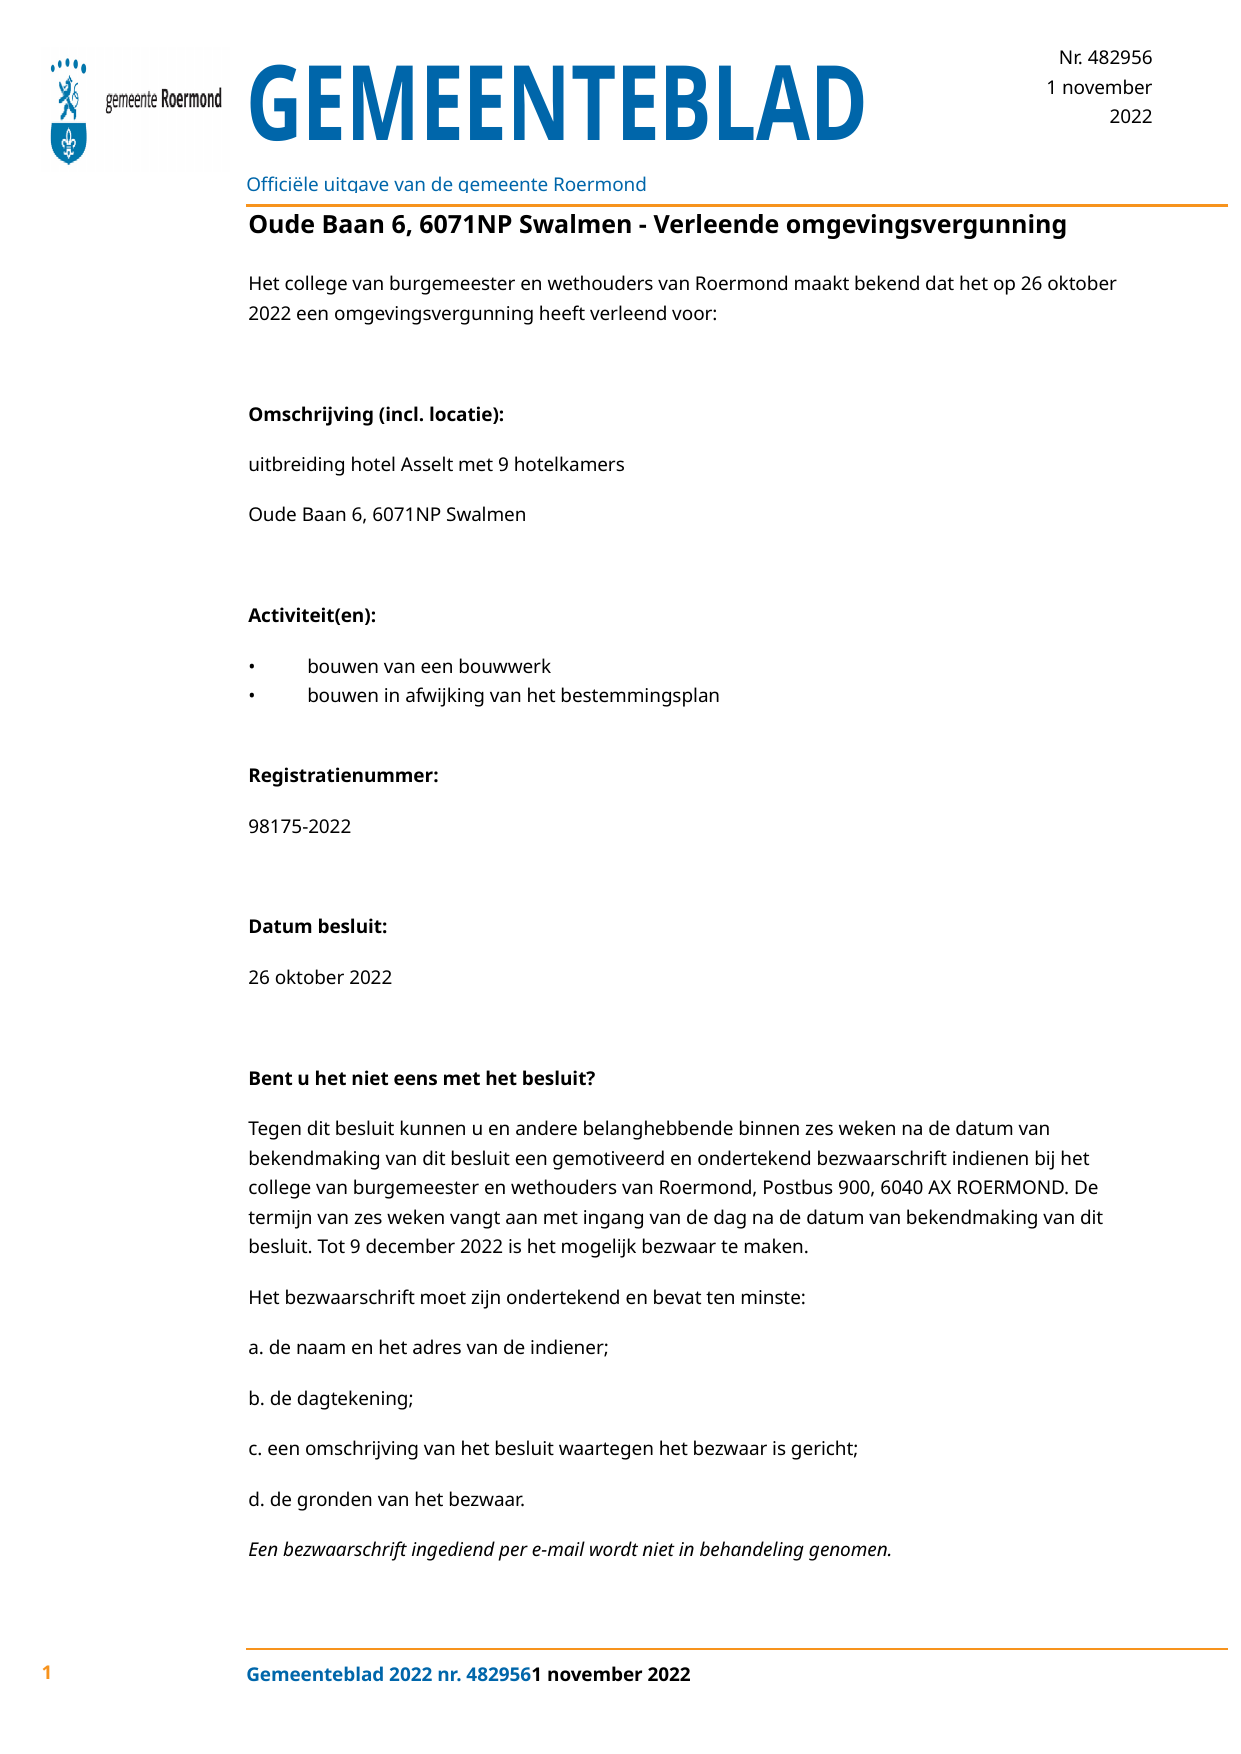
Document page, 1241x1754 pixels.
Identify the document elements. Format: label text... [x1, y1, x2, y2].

text d. de gronden van het bezwaar. [248, 1486, 1152, 1511]
text uitbreiding hotel Asselt met 9 hotelkamers [248, 451, 1152, 477]
text 98175-2022 [248, 813, 1152, 838]
text c. een omschrijving van het besluit waartegen het bezwaar is gericht; [248, 1435, 1152, 1461]
text Tegen dit besluit kunnen u en andere belanghebbende binnen zes weken na de datum van bekendmaking van dit besluit een gemotiveerd en ondertekend bezwaarschrift indienen bij het college van burgemeester en wethouders van Roermond, Postbus 900, 6040 AX ROERMOND. De termijn van zes weken vangt aan met ingang van de dag na de datum van bekendmaking van dit besluit. Tot 9 december 2022 is het mogelijk bezwaar te maken. [248, 1115, 1152, 1259]
text Activiteit(en): [248, 602, 1152, 628]
text 26 oktober 2022 [248, 964, 1152, 990]
text Het bezwaarschrift moet zijn ondertekend en bevat ten minste: [248, 1284, 1152, 1310]
text Bent u het niet eens met het besluit? [248, 1065, 1152, 1091]
list bouwen in afwijking van het bestemmingsplan [248, 682, 1152, 708]
list bouwen van een bouwwerk [248, 653, 1152, 678]
text Oude Baan 6, 6071NP Swalmen [248, 502, 1152, 527]
text a. de naam en het adres van de indiener; [248, 1334, 1152, 1360]
text Een bezwaarschrift ingediend per e-mail wordt niet in behandeling genomen. [248, 1536, 1152, 1562]
picture [41, 47, 231, 172]
text Het college van burgemeester en wethouders van Roermond maakt bekend dat het op 26 oktober 2022 een omgevingsvergunning heeft verleend voor: [248, 270, 1152, 326]
text b. de dagtekening; [248, 1385, 1152, 1411]
text Registratienummer: [248, 762, 1152, 788]
text Oude Baan 6, 6071NP Swalmen - Verleende omgevingsvergunning [248, 207, 1152, 241]
text Omschrijving (incl. locatie): [248, 401, 1152, 426]
text Datum besluit: [248, 914, 1152, 939]
